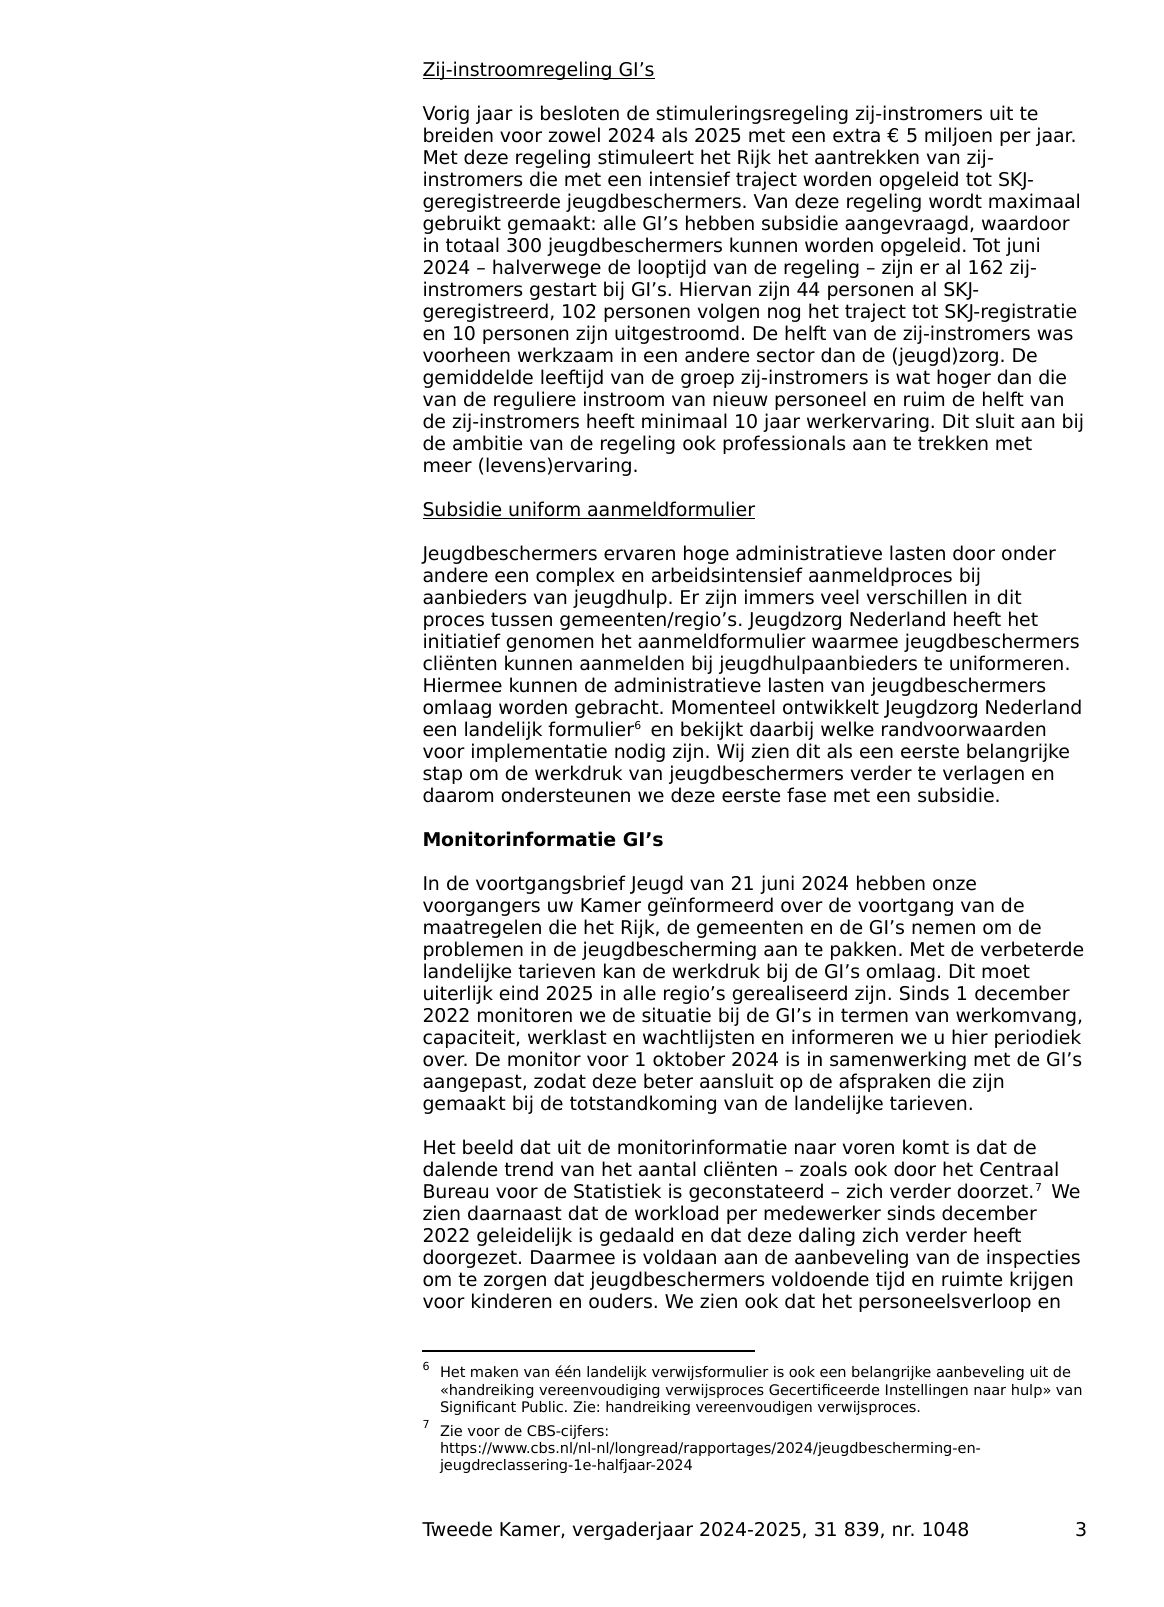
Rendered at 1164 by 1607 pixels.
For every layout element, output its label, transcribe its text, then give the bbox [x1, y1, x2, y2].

text Zie voor de CBS-cijfers: https://www.cbs.nl/nl-nl/longread/rapportages/2024/jeugdbescherming-en-jeugdreclassering-1e-halfjaar-2024 [422, 1418, 1087, 1474]
text Vorig jaar is besloten de stimuleringsregeling zij-instromers uit te breiden voor zowel 2024 als 2025 met een extra € 5 miljoen per jaar. Met deze regeling stimuleert het Rijk het aantrekken van zij-instromers die met een intensief traject worden opgeleid tot SKJ-geregistreerde jeugdbeschermers. Van deze regeling wordt maximaal gebruikt gemaakt: alle GI’s hebben subsidie aangevraagd, waardoor in totaal 300 jeugdbeschermers kunnen worden opgeleid. Tot juni 2024 – halverwege de looptijd van de regeling – zijn er al 162 zij-instromers gestart bij GI’s. Hiervan zijn 44 personen al SKJ-geregistreerd, 102 personen volgen nog het traject tot SKJ-registratie en 10 personen zijn uitgestroomd. De helft van de zij-instromers was voorheen werkzaam in een andere sector dan de (jeugd)zorg. De gemiddelde leeftijd van de groep zij-instromers is wat hoger dan die van de reguliere instroom van nieuw personeel en ruim de helft van de zij-instromers heeft minimaal 10 jaar werkervaring. Dit sluit aan bij de ambitie van de regeling ook professionals aan te trekken met meer (levens)ervaring. [422, 103, 1087, 477]
subtitle Monitorinformatie GI’s [422, 829, 1087, 851]
subtitle Zij-instroomregeling GI’s [422, 59, 1087, 81]
text In de voortgangsbrief Jeugd van 21 juni 2024 hebben onze voorgangers uw Kamer geïnformeerd over de voortgang van de maatregelen die het Rijk, de gemeenten en de GI’s nemen om de problemen in de jeugdbescherming aan te pakken. Met de verbeterde landelijke tarieven kan de werkdruk bij de GI’s omlaag. Dit moet uiterlijk eind 2025 in alle regio’s gerealiseerd zijn. Sinds 1 december 2022 monitoren we de situatie bij de GI’s in termen van werkomvang, capaciteit, werklast en wachtlijsten en informeren we u hier periodiek over. De monitor voor 1 oktober 2024 is in samenwerking met de GI’s aangepast, zodat deze beter aansluit op de afspraken die zijn gemaakt bij de totstandkoming van de landelijke tarieven. [422, 873, 1087, 1115]
text Het beeld dat uit de monitorinformatie naar voren komt is dat de dalende trend van het aantal cliënten – zoals ook door het Centraal Bureau voor de Statistiek is geconstateerd – zich verder doorzet. We zien daarnaast dat de workload per medewerker sinds december 2022 geleidelijk is gedaald en dat deze daling zich verder heeft doorgezet. Daarmee is voldaan aan de aanbeveling van de inspecties om te zorgen dat jeugdbeschermers voldoende tijd en ruimte krijgen voor kinderen en ouders. We zien ook dat het personeelsverloop en [422, 1137, 1087, 1313]
text Jeugdbeschermers ervaren hoge administratieve lasten door onder andere een complex en arbeidsintensief aanmeldproces bij aanbieders van jeugdhulp. Er zijn immers veel verschillen in dit proces tussen gemeenten/regio’s. Jeugdzorg Nederland heeft het initiatief genomen het aanmeldformulier waarmee jeugdbeschermers cliënten kunnen aanmelden bij jeugdhulpaanbieders te uniformeren. Hiermee kunnen de administratieve lasten van jeugdbeschermers omlaag worden gebracht. Momenteel ontwikkelt Jeugdzorg Nederland een landelijk formulier en bekijkt daarbij welke randvoorwaarden voor implementatie nodig zijn. Wij zien dit als een eerste belangrijke stap om de werkdruk van jeugdbeschermers verder te verlagen en daarom ondersteunen we deze eerste fase met een subsidie. [422, 543, 1087, 807]
subtitle Subsidie uniform aanmeldformulier [422, 499, 1087, 521]
text Het maken van één landelijk verwijsformulier is ook een belangrijke aanbeveling uit de «handreiking vereenvoudiging verwijsproces Gecertificeerde Instellingen naar hulp» van Significant Public. Zie: handreiking vereenvoudigen verwijsproces. [422, 1360, 1087, 1416]
